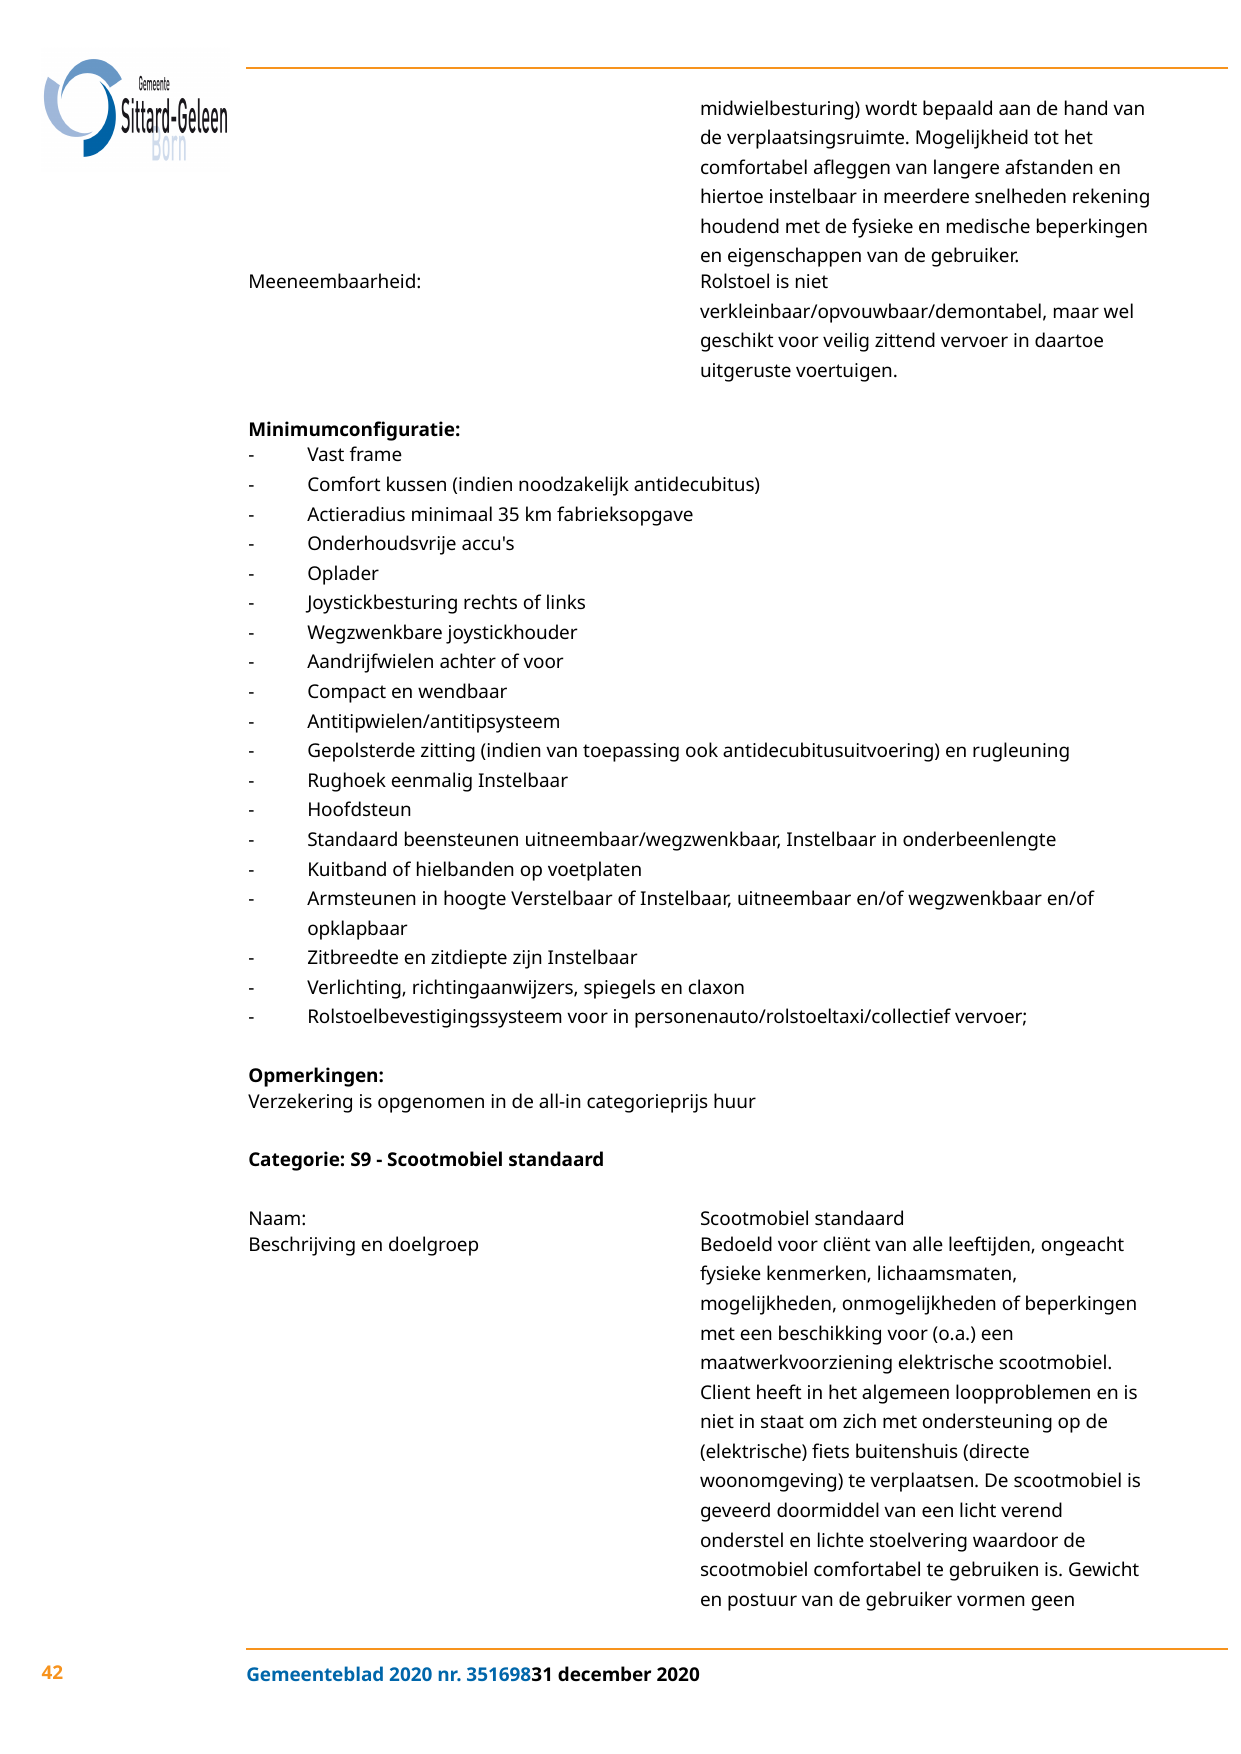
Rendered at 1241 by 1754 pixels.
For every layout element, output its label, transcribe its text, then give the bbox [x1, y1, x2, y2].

table_cell Beschrijving en doelgroep [248, 1231, 700, 1612]
table_header Naam: [248, 1205, 700, 1231]
table_cell [248, 95, 700, 268]
table_header Categorie: S9 - Scootmobiel standaard [248, 1147, 1152, 1172]
table_header Scootmobiel standaard [700, 1205, 1152, 1231]
table_cell midwielbesturing) wordt bepaald aan de hand van de verplaatsingsruimte. Mogelijkheid tot het comfortabel afleggen van langere afstanden en hiertoe instelbaar in meerdere snelheden rekening houdend met de fysieke en medische beperkingen en eigenschappen van de gebruiker. [700, 95, 1152, 268]
table_cell Meeneembaarheid: [248, 269, 700, 383]
picture [41, 47, 231, 172]
table_header Opmerkingen: [248, 1062, 1152, 1088]
table_header Minimumconfiguratie: [248, 416, 1152, 442]
table_cell Bedoeld voor cliënt van alle leeftijden, ongeacht fysieke kenmerken, lichaamsmaten, mogelijkheden, onmogelijkheden of beperkingen met een beschikking voor (o.a.) een maatwerkvoorziening elektrische scootmobiel. Client heeft in het algemeen loopproblemen en is niet in staat om zich met ondersteuning op de (elektrische) fiets buitenshuis (directe woonomgeving) te verplaatsen. De scootmobiel is geveerd doormiddel van een licht verend onderstel en lichte stoelvering waardoor de scootmobiel comfortabel te gebruiken is. Gewicht en postuur van de gebruiker vormen geen [700, 1231, 1152, 1612]
table_cell Verzekering is opgenomen in de all-in categorieprijs huur [248, 1088, 1152, 1114]
table_cell Vast frame Comfort kussen (indien noodzakelijk antidecubitus) Actieradius minimaal 35 km fabrieksopgave Onderhoudsvrije accu's Oplader Joystickbesturing rechts of links Wegzwenkbare joystickhouder Aandrijfwielen achter of voor Compact en wendbaar Antitipwielen/antitipsysteem Gepolsterde zitting (indien van toepassing ook antidecubitusuitvoering) en rugleuning Rughoek eenmalig Instelbaar Hoofdsteun Standaard beensteunen uitneembaar/wegzwenkbaar, Instelbaar in onderbeenlengte Kuitband of hielbanden op voetplaten Armsteunen in hoogte Verstelbaar of Instelbaar, uitneembaar en/of wegzwenkbaar en/of opklapbaar Zitbreedte en zitdiepte zijn Instelbaar Verlichting, richtingaanwijzers, spiegels en claxon Rolstoelbevestigingssysteem voor in personenauto/rolstoeltaxi/collectief vervoer; [248, 442, 1152, 1029]
table_cell Rolstoel is niet verkleinbaar/opvouwbaar/demontabel, maar wel geschikt voor veilig zittend vervoer in daartoe uitgeruste voertuigen. [700, 269, 1152, 383]
